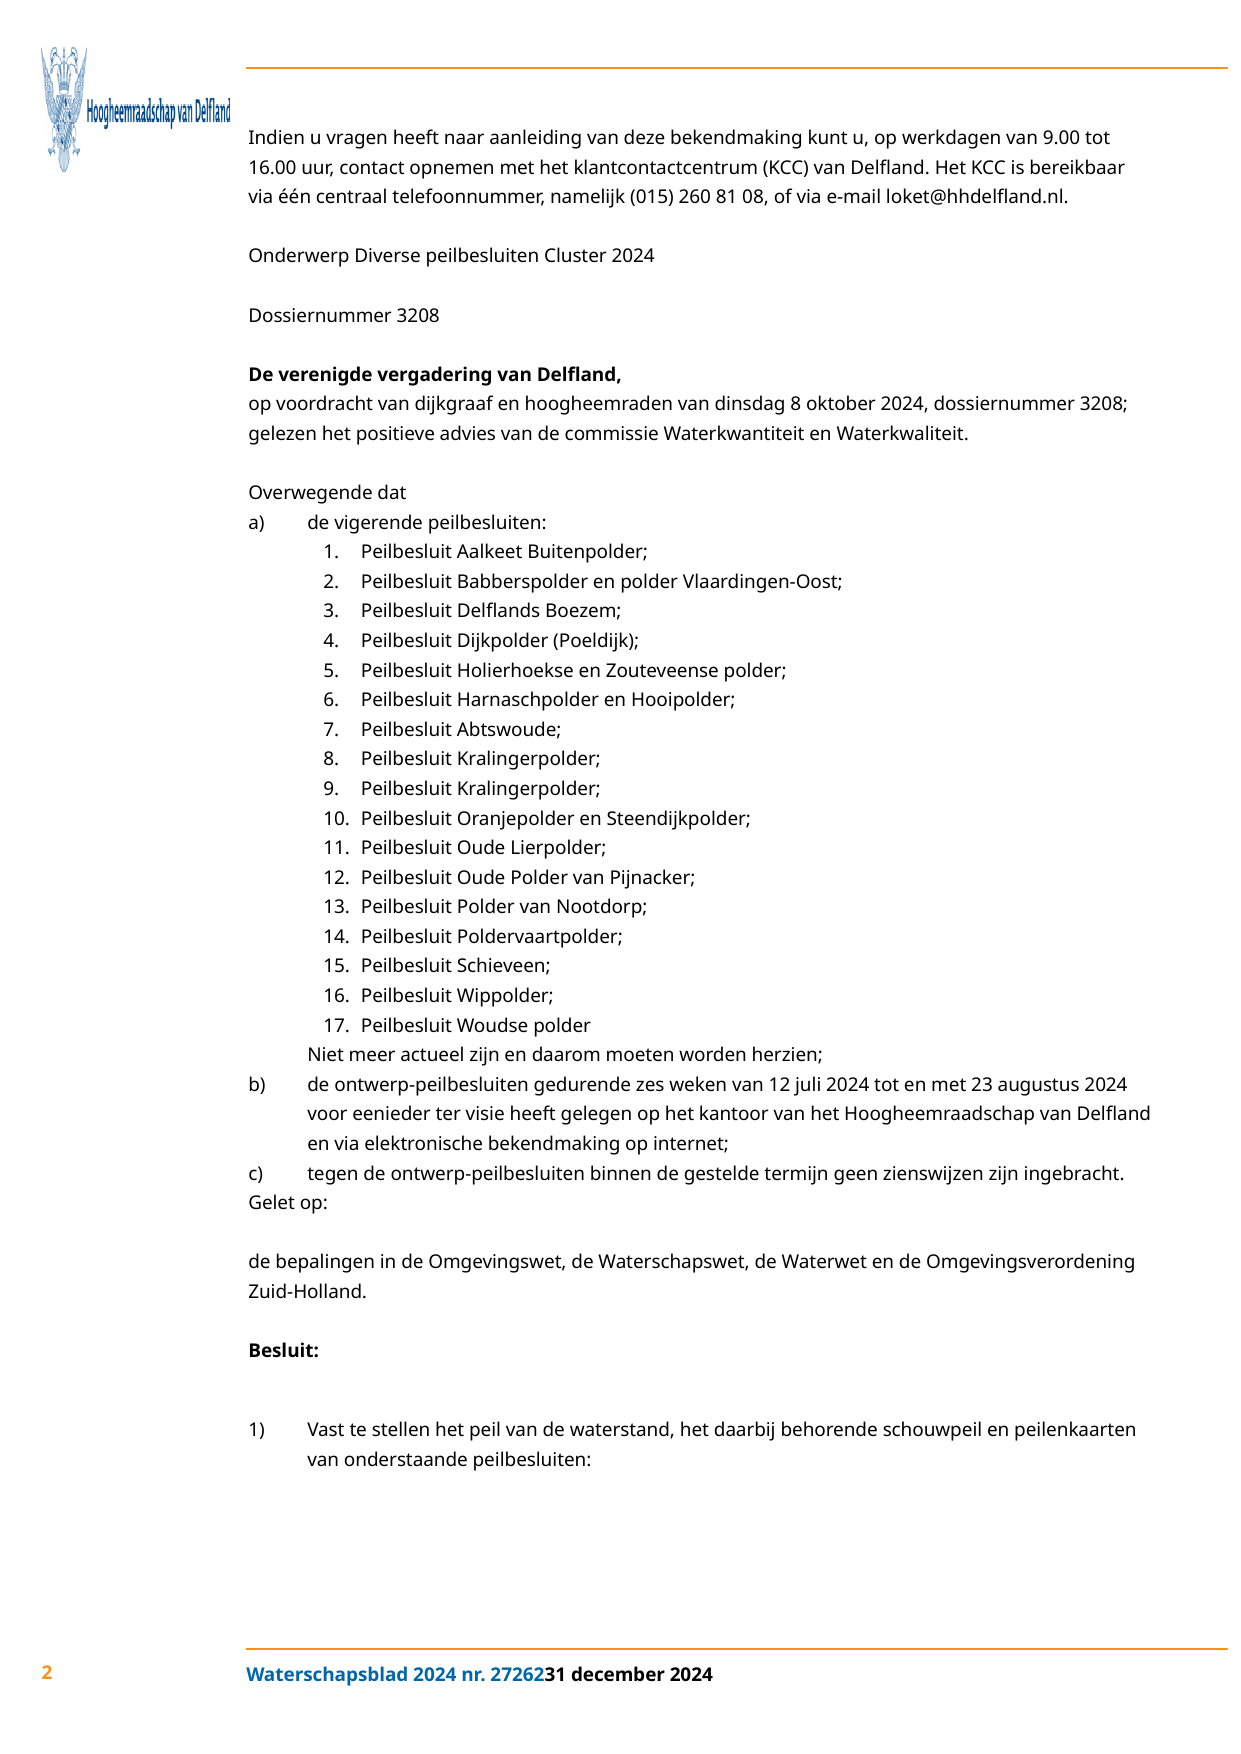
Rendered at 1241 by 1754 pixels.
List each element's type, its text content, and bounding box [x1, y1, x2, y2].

text Onderwerp Diverse peilbesluiten Cluster 2024 [248, 243, 1152, 268]
text Overwegende dat [248, 479, 1152, 505]
list Peilbesluit Woudse polder [323, 1012, 1152, 1038]
list Peilbesluit Harnaschpolder en Hooipolder; [323, 686, 1152, 712]
list Peilbesluit Kralingerpolder; [323, 746, 1152, 771]
list Niet meer actueel zijn en daarom moeten worden herzien; [248, 1041, 1152, 1067]
list de ontwerp-peilbesluiten gedurende zes weken van 12 juli 2024 tot en met 23 augustus 2024 voor eenieder ter visie heeft gelegen op het kantoor van het Hoogheemraadschap van Delfland en via elektronische bekendmaking op internet; [248, 1071, 1152, 1156]
list Peilbesluit Abtswoude; [323, 716, 1152, 742]
list Peilbesluit Kralingerpolder; [323, 775, 1152, 801]
text op voordracht van dijkgraaf en hoogheemraden van dinsdag 8 oktober 2024, dossiernummer 3208; [248, 391, 1152, 416]
list Vast te stellen het peil van de waterstand, het daarbij behorende schouwpeil en peilenkaarten van onderstaande peilbesluiten: [248, 1416, 1152, 1471]
text De verenigde vergadering van Delfland, [248, 361, 1152, 387]
text Besluit: [248, 1337, 1152, 1363]
text Indien u vragen heeft naar aanleiding van deze bekendmaking kunt u, op werkdagen van 9.00 tot 16.00 uur, contact opnemen met het klantcontactcentrum (KCC) van Delfland. Het KCC is bereikbaar via één centraal telefoonnummer, namelijk (015) 260 81 08, of via e-mail loket@hhdelfland.nl. [248, 124, 1152, 209]
list Peilbesluit Oude Lierpolder; [323, 834, 1152, 860]
list Peilbesluit Delflands Boezem; [323, 598, 1152, 623]
list Peilbesluit Schieveen; [323, 953, 1152, 978]
text Dossiernummer 3208 [248, 302, 1152, 328]
list de vigerende peilbesluiten: [248, 509, 1152, 535]
list Peilbesluit Dijkpolder (Poeldijk); [323, 627, 1152, 653]
list Peilbesluit Oude Polder van Pijnacker; [323, 864, 1152, 890]
list Peilbesluit Aalkeet Buitenpolder; [323, 538, 1152, 564]
list Peilbesluit Wippolder; [323, 982, 1152, 1008]
list Peilbesluit Holierhoekse en Zouteveense polder; [323, 657, 1152, 683]
list Peilbesluit Polder van Nootdorp; [323, 893, 1152, 919]
list Peilbesluit Poldervaartpolder; [323, 923, 1152, 949]
text Gelet op: [248, 1189, 1152, 1215]
list tegen de ontwerp-peilbesluiten binnen de gestelde termijn geen zienswijzen zijn ingebracht. [248, 1160, 1152, 1186]
picture [41, 47, 231, 172]
text gelezen het positieve advies van de commissie Waterkwantiteit en Waterkwaliteit. [248, 420, 1152, 446]
list Peilbesluit Babberspolder en polder Vlaardingen-Oost; [323, 568, 1152, 594]
list Peilbesluit Oranjepolder en Steendijkpolder; [323, 805, 1152, 831]
text de bepalingen in de Omgevingswet, de Waterschapswet, de Waterwet en de Omgevingsverordening Zuid-Holland. [248, 1248, 1152, 1304]
